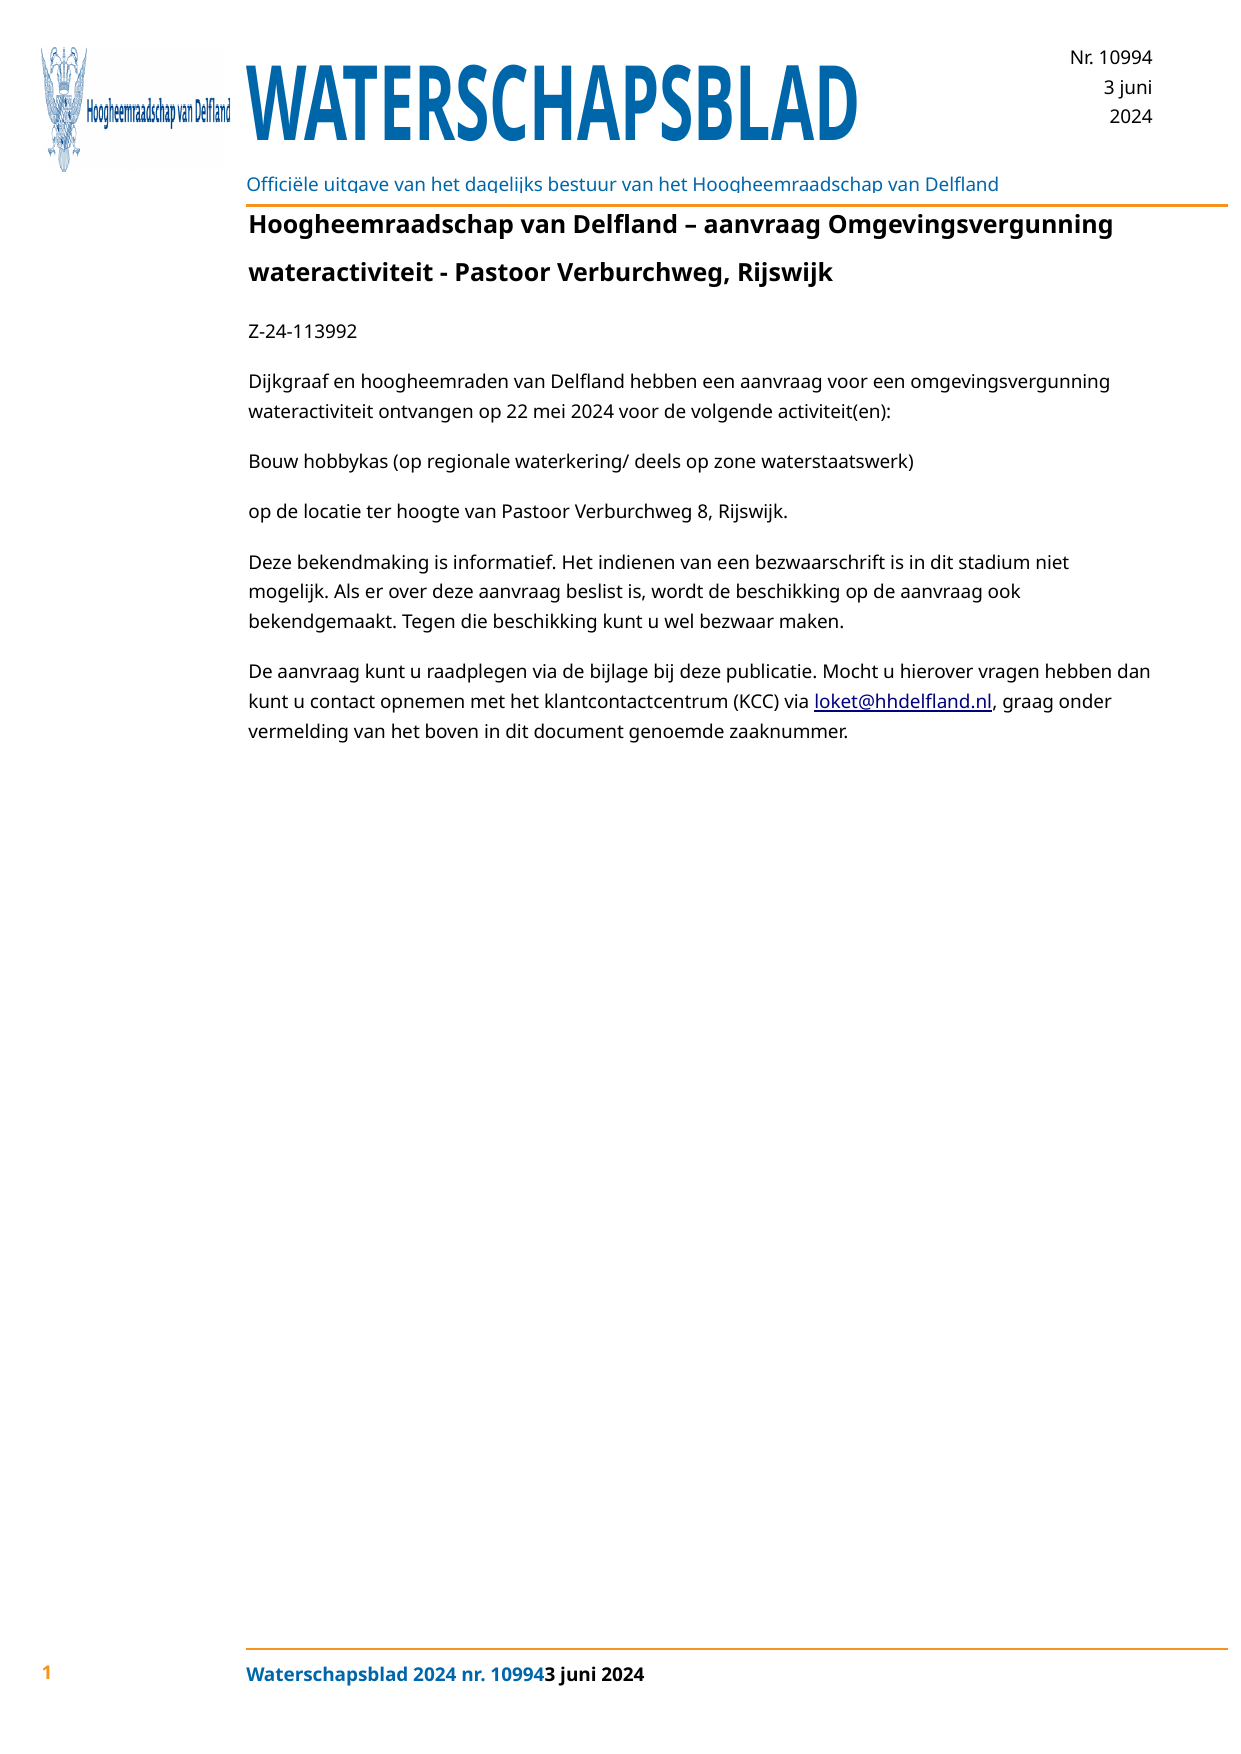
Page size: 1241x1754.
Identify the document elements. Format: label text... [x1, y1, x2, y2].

text Dijkgraaf en hoogheemraden van Delfland hebben een aanvraag voor een omgevingsvergunning wateractiviteit ontvangen op 22 mei 2024 voor de volgende activiteit(en): [248, 368, 1152, 424]
text op de locatie ter hoogte van Pastoor Verburchweg 8, Rijswijk. [248, 499, 1152, 524]
text Deze bekendmaking is informatief. Het indienen van een bezwaarschrift is in dit stadium niet mogelijk. Als er over deze aanvraag beslist is, wordt de beschikking op de aanvraag ook bekendgemaakt. Tegen die beschikking kunt u wel bezwaar maken. [248, 549, 1152, 634]
text De aanvraag kunt u raadplegen via de bijlage bij deze publicatie. Mocht u hierover vragen hebben dan kunt u contact opnemen met het klantcontactcentrum (KCC) via loket@hhdelfland.nl, graag onder vermelding van het boven in dit document genoemde zaaknummer. [248, 659, 1152, 744]
picture [41, 47, 231, 172]
text Z-24-113992 [248, 318, 1152, 344]
text Bouw hobbykas (op regionale waterkering/ deels op zone waterstaatswerk) [248, 448, 1152, 474]
text Hoogheemraadschap van Delfland – aanvraag Omgevingsvergunning wateractiviteit - Pastoor Verburchweg, Rijswijk [248, 207, 1152, 288]
